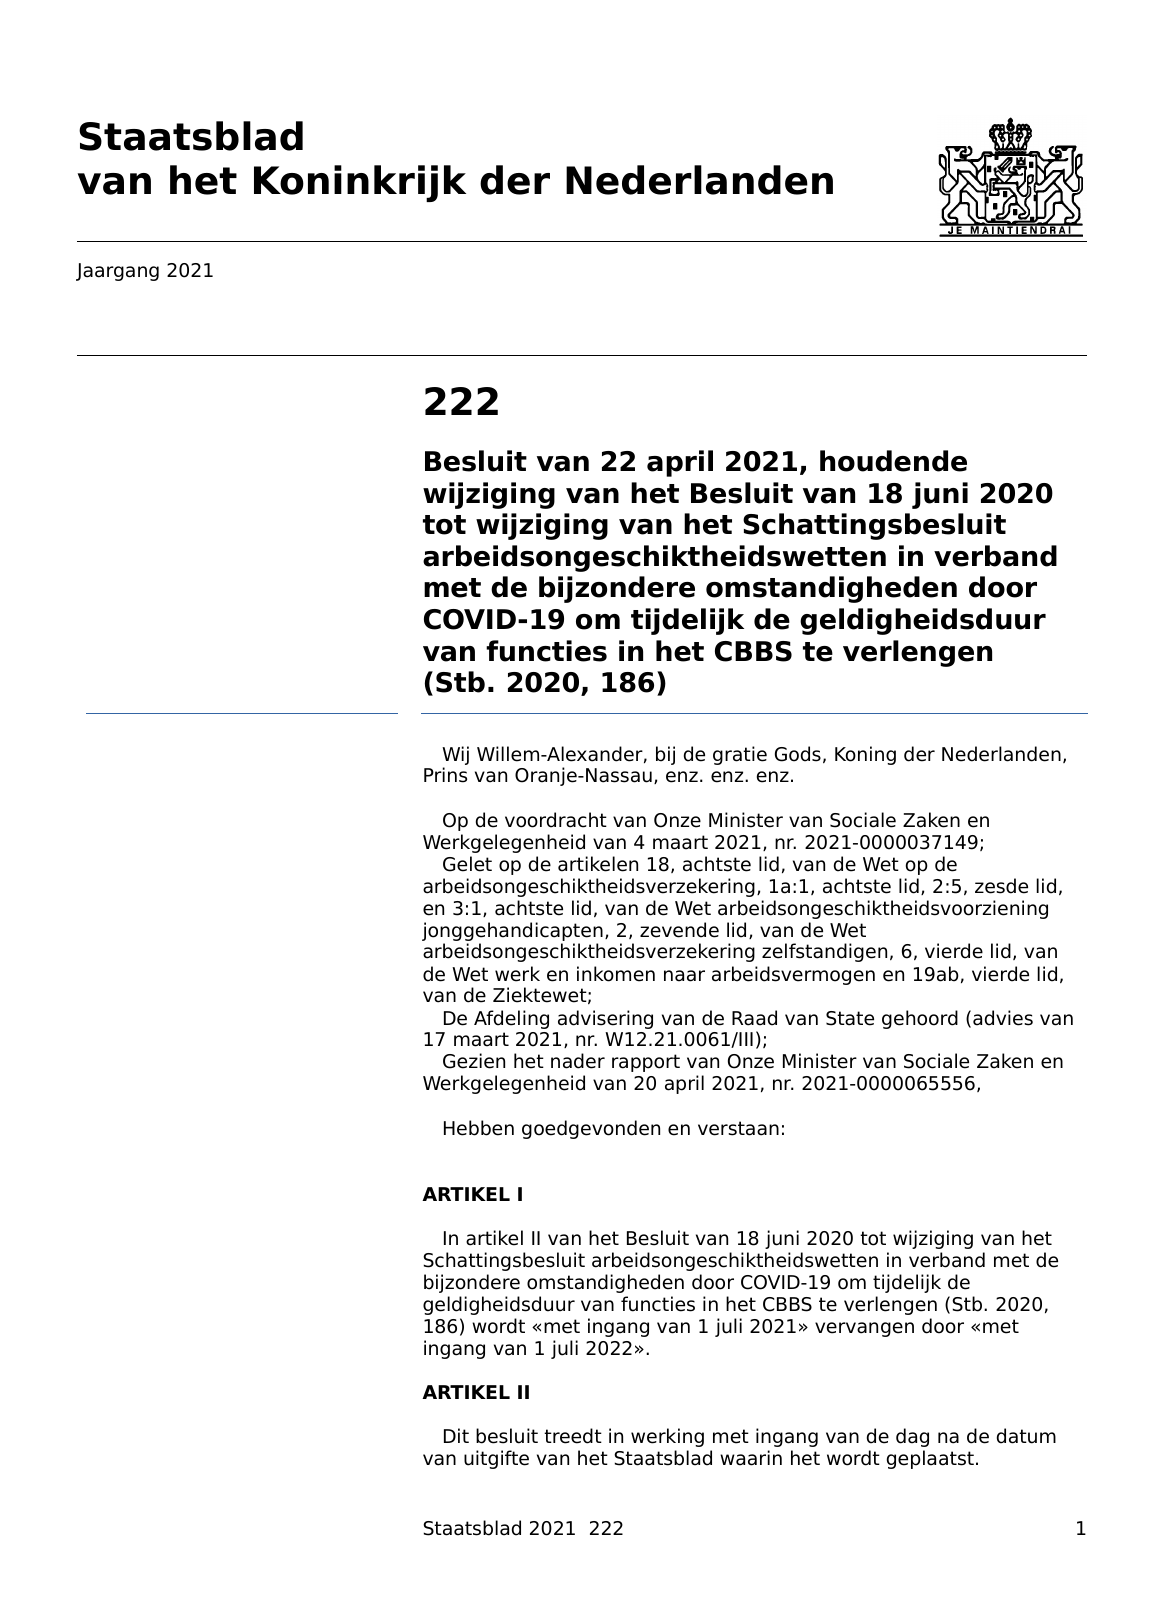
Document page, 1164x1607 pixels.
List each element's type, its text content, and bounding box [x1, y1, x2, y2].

text De Afdeling advisering van de Raad van State gehoord (advies van 17 maart 2021, nr. W12.21.0061/III); [422, 1007, 1087, 1051]
text Op de voordracht van Onze Minister van Sociale Zaken en Werkgelegenheid van 4 maart 2021, nr. 2021-0000037149; [422, 809, 1087, 853]
table_header Staatsblad van het Koninkrijk der Nederlanden [77, 100, 886, 241]
text Dit besluit treedt in werking met ingang van de dag na de datum van uitgifte van het Staatsblad waarin het wordt geplaatst. [422, 1426, 1087, 1470]
subtitle ARTIKEL II [422, 1382, 1087, 1404]
subtitle ARTIKEL I [422, 1184, 1087, 1206]
text Gezien het nader rapport van Onze Minister van Sociale Zaken en Werkgelegenheid van 20 april 2021, nr. 2021-0000065556, [422, 1051, 1087, 1095]
table_header [886, 100, 1087, 241]
picture [936, 115, 1087, 240]
text Hebben goedgevonden en verstaan: [422, 1117, 1087, 1139]
table_cell Jaargang 2021 [77, 242, 1087, 355]
subtitle 222 [422, 381, 1087, 424]
text Gelet op de artikelen 18, achtste lid, van de Wet op de arbeidsongeschiktheidsverzekering, 1a:1, achtste lid, 2:5, zesde lid, en 3:1, achtste lid, van de Wet arbeidsongeschiktheidsvoorziening jonggehandicapten, 2, zevende lid, van de Wet arbeidsongeschiktheidsverzekering zelfstandigen, 6, vierde lid, van de Wet werk en inkomen naar arbeidsvermogen en 19ab, vierde lid, van de Ziektewet; [422, 853, 1087, 1007]
text Besluit van 22 april 2021, houdende wijziging van het Besluit van 18 juni 2020 tot wijziging van het Schattingsbesluit arbeidsongeschiktheidswetten in verband met de bijzondere omstandigheden door COVID-19 om tijdelijk de geldigheidsduur van functies in het CBBS te verlengen (Stb. 2020, 186) [422, 447, 1087, 699]
text In artikel II van het Besluit van 18 juni 2020 tot wijziging van het Schattingsbesluit arbeidsongeschiktheidswetten in verband met de bijzondere omstandigheden door COVID-19 om tijdelijk de geldigheidsduur van functies in het CBBS te verlengen (Stb. 2020, 186) wordt «met ingang van 1 juli 2021» vervangen door «met ingang van 1 juli 2022». [422, 1228, 1087, 1360]
text Wij Willem-Alexander, bij de gratie Gods, Koning der Nederlanden, Prins van Oranje-Nassau, enz. enz. enz. [422, 743, 1087, 787]
